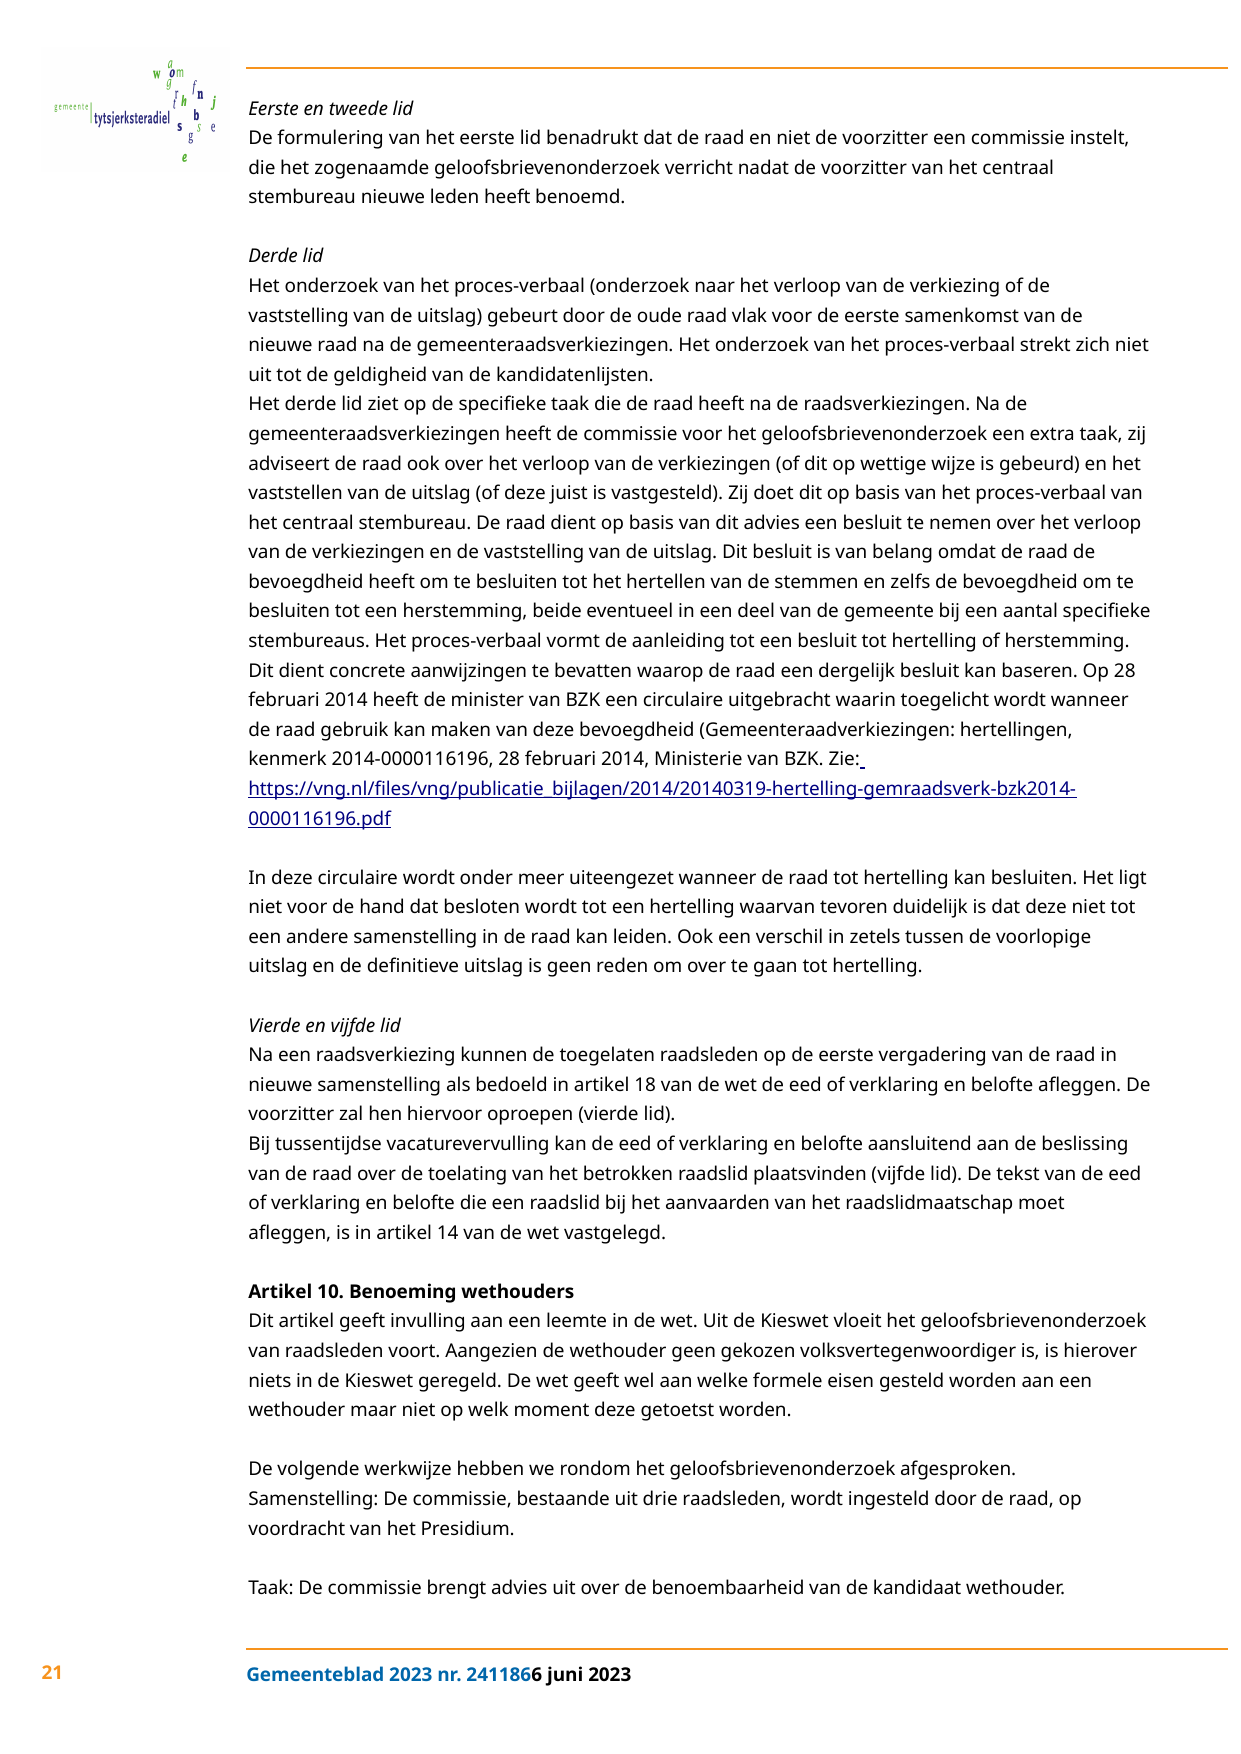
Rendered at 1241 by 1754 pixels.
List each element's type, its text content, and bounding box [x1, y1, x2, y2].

text Artikel 10. Benoeming wethouders [248, 1278, 1152, 1304]
text Het onderzoek van het proces-verbaal (onderzoek naar het verloop van de verkiezing of de vaststelling van de uitslag) gebeurt door de oude raad vlak voor de eerste samenkomst van de nieuwe raad na de gemeenteraadsverkiezingen. Het onderzoek van het proces-verbaal strekt zich niet uit tot de geldigheid van de kandidatenlijsten. [248, 272, 1152, 387]
text Vierde en vijfde lid [248, 1012, 1152, 1038]
text Bij tussentijdse vacaturevervulling kan de eed of verklaring en belofte aansluitend aan de beslissing van de raad over de toelating van het betrokken raadslid plaatsvinden (vijfde lid). De tekst van de eed of verklaring en belofte die een raadslid bij het aanvaarden van het raadslidmaatschap moet afleggen, is in artikel 14 van de wet vastgelegd. [248, 1130, 1152, 1245]
text Het derde lid ziet op de specifieke taak die de raad heeft na de raadsverkiezingen. Na de gemeenteraadsverkiezingen heeft de commissie voor het geloofsbrievenonderzoek een extra taak, zij adviseert de raad ook over het verloop van de verkiezingen (of dit op wettige wijze is gebeurd) en het vaststellen van de uitslag (of deze juist is vastgesteld). Zij doet dit op basis van het proces-verbaal van het centraal stembureau. De raad dient op basis van dit advies een besluit te nemen over het verloop van de verkiezingen en de vaststelling van de uitslag. Dit besluit is van belang omdat de raad de bevoegdheid heeft om te besluiten tot het hertellen van de stemmen en zelfs de bevoegdheid om te besluiten tot een herstemming, beide eventueel in een deel van de gemeente bij een aantal specifieke stembureaus. Het proces-verbaal vormt de aanleiding tot een besluit tot hertelling of herstemming. Dit dient concrete aanwijzingen te bevatten waarop de raad een dergelijk besluit kan baseren. Op 28 februari 2014 heeft de minister van BZK een circulaire uitgebracht waarin toegelicht wordt wanneer de raad gebruik kan maken van deze bevoegdheid (Gemeenteraadverkiezingen: hertellingen, kenmerk 2014-0000116196, 28 februari 2014, Ministerie van BZK. Zie: https://vng.nl/files/vng/publicatie_bijlagen/2014/20140319-hertelling-gemraadsverk-bzk2014-0000116196.pdf [248, 391, 1152, 831]
text In deze circulaire wordt onder meer uiteengezet wanneer de raad tot hertelling kan besluiten. Het ligt niet voor de hand dat besloten wordt tot een hertelling waarvan tevoren duidelijk is dat deze niet tot een andere samenstelling in de raad kan leiden. Ook een verschil in zetels tussen de voorlopige uitslag en de definitieve uitslag is geen reden om over te gaan tot hertelling. [248, 864, 1152, 978]
text De volgende werkwijze hebben we rondom het geloofsbrievenonderzoek afgesproken. [248, 1456, 1152, 1481]
text Dit artikel geeft invulling aan een leemte in de wet. Uit de Kieswet vloeit het geloofsbrievenonderzoek van raadsleden voort. Aangezien de wethouder geen gekozen volksvertegenwoordiger is, is hierover niets in de Kieswet geregeld. De wet geeft wel aan welke formele eisen gesteld worden aan een wethouder maar niet op welk moment deze getoetst worden. [248, 1308, 1152, 1422]
text De formulering van het eerste lid benadrukt dat de raad en niet de voorzitter een commissie instelt, die het zogenaamde geloofsbrievenonderzoek verricht nadat de voorzitter van het centraal stembureau nieuwe leden heeft benoemd. [248, 124, 1152, 209]
text Taak: De commissie brengt advies uit over de benoembaarheid van de kandidaat wethouder. [248, 1574, 1152, 1600]
text Samenstelling: De commissie, bestaande uit drie raadsleden, wordt ingesteld door de raad, op voordracht van het Presidium. [248, 1485, 1152, 1541]
text Na een raadsverkiezing kunnen de toegelaten raadsleden op de eerste vergadering van de raad in nieuwe samenstelling als bedoeld in artikel 18 van de wet de eed of verklaring en belofte afleggen. De voorzitter zal hen hiervoor oproepen (vierde lid). [248, 1041, 1152, 1126]
text Eerste en tweede lid [248, 95, 1152, 121]
picture [41, 47, 231, 172]
text Derde lid [248, 243, 1152, 268]
